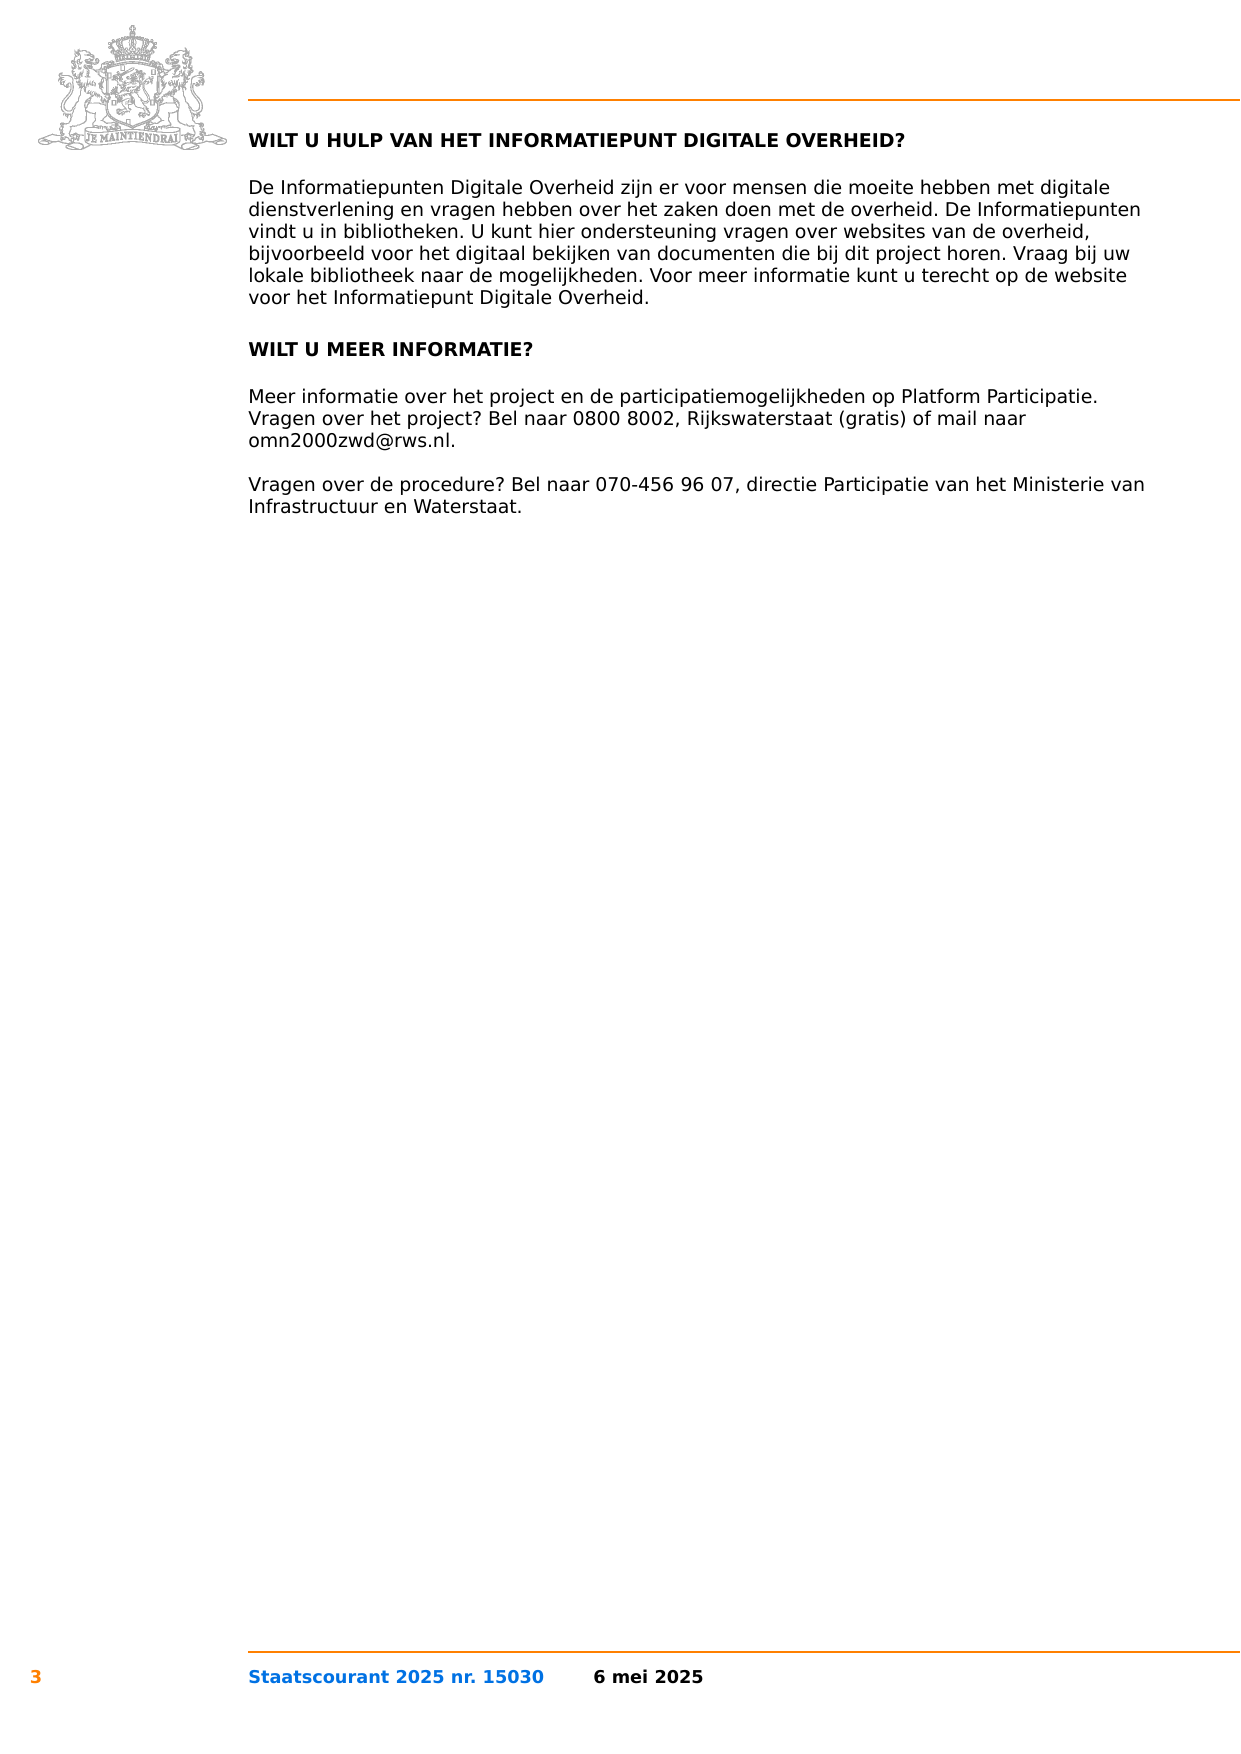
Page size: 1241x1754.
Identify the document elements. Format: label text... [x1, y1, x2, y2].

text Vragen over de procedure? Bel naar 070-456 96 07, directie Participatie van het Ministerie van Infrastructuur en Waterstaat. [248, 473, 1163, 517]
text De Informatiepunten Digitale Overheid zijn er voor mensen die moeite hebben met digitale dienstverlening en vragen hebben over het zaken doen met de overheid. De Informatiepunten vindt u in bibliotheken. U kunt hier ondersteuning vragen over websites van de overheid, bijvoorbeeld voor het digitaal bekijken van documenten die bij dit project horen. Vraag bij uw lokale bibliotheek naar de mogelijkheden. Voor meer informatie kunt u terecht op de website voor het Informatiepunt Digitale Overheid. [248, 177, 1163, 309]
text Vragen over het project? Bel naar 0800 8002, Rijkswaterstaat (gratis) of mail naar omn2000zwd@rws.nl. [248, 408, 1163, 452]
subtitle WILT U MEER INFORMATIE? [248, 339, 1163, 361]
picture [38, 25, 227, 150]
text Meer informatie over het project en de participatiemogelijkheden op Platform Participatie. [248, 386, 1163, 408]
subtitle WILT U HULP VAN HET INFORMATIEPUNT DIGITALE OVERHEID? [248, 130, 1163, 152]
